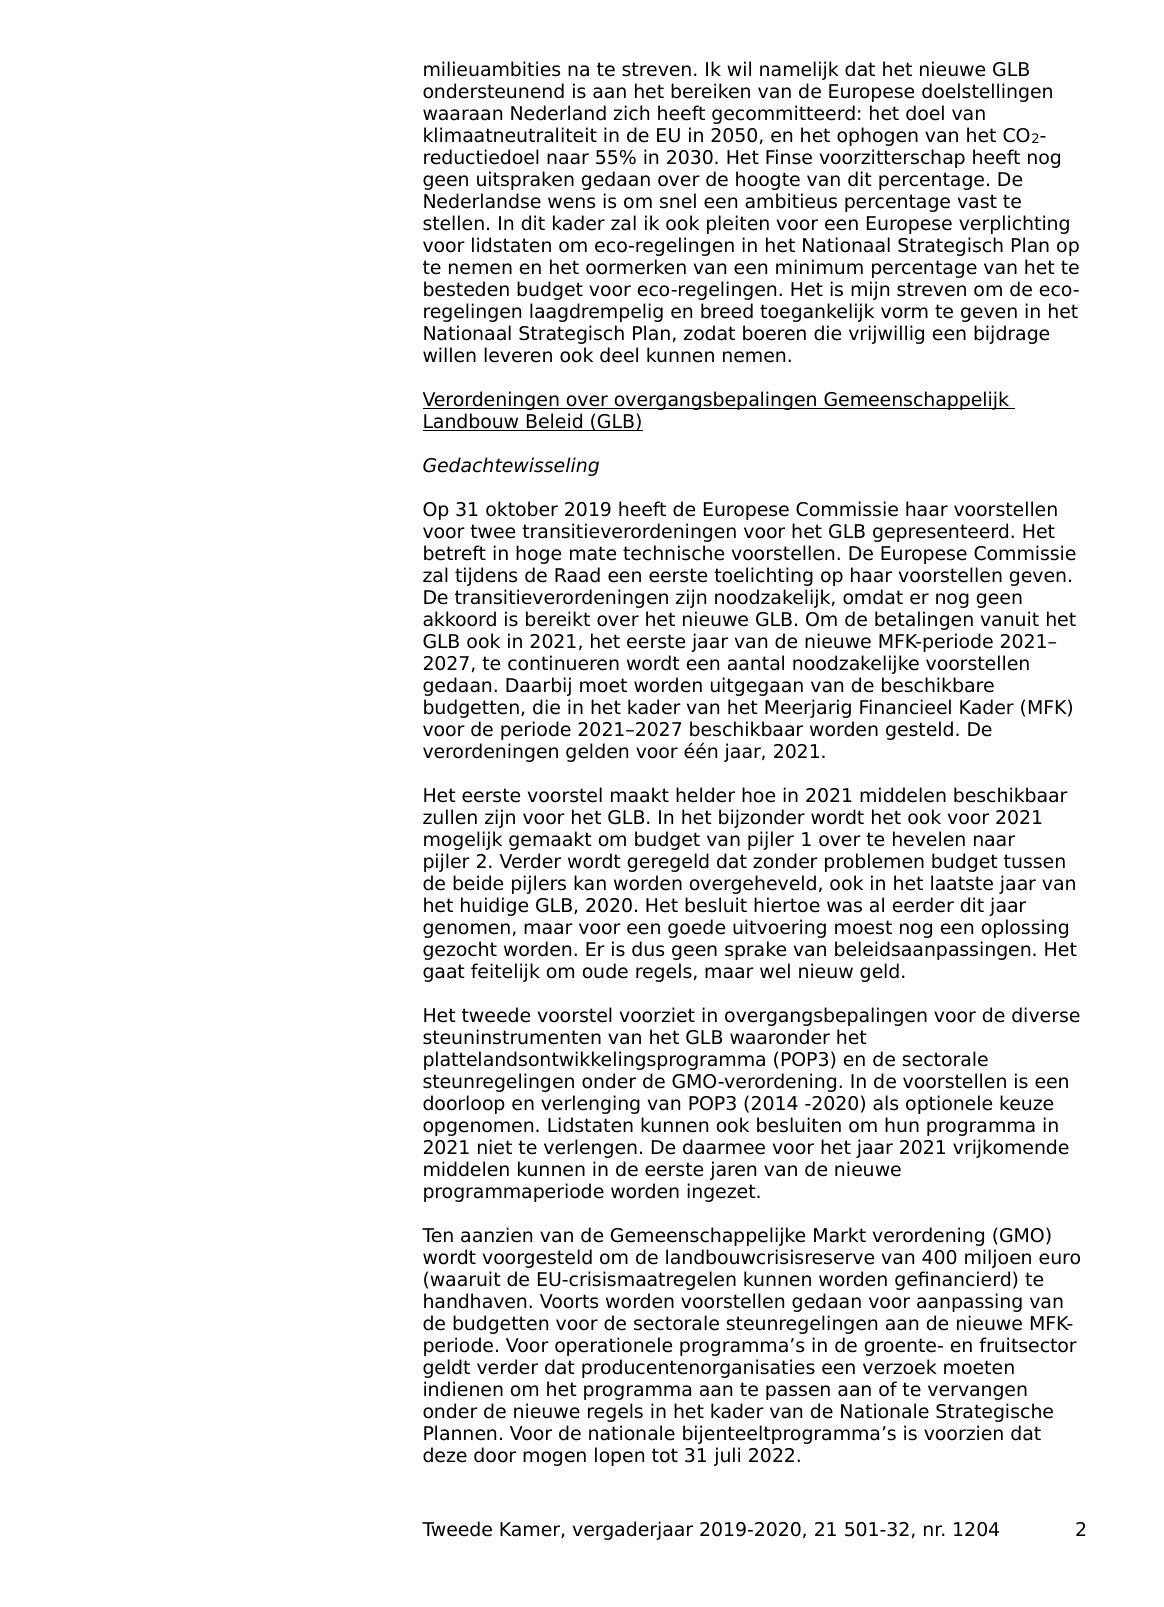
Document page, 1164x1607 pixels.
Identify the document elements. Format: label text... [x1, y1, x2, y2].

text Het eerste voorstel maakt helder hoe in 2021 middelen beschikbaar zullen zijn voor het GLB. In het bijzonder wordt het ook voor 2021 mogelijk gemaakt om budget van pijler 1 over te hevelen naar pijler 2. Verder wordt geregeld dat zonder problemen budget tussen de beide pijlers kan worden overgeheveld, ook in het laatste jaar van het huidige GLB, 2020. Het besluit hiertoe was al eerder dit jaar genomen, maar voor een goede uitvoering moest nog een oplossing gezocht worden. Er is dus geen sprake van beleidsaanpassingen. Het gaat feitelijk om oude regels, maar wel nieuw geld. [422, 785, 1087, 983]
text Het tweede voorstel voorziet in overgangsbepalingen voor de diverse steuninstrumenten van het GLB waaronder het plattelandsontwikkelingsprogramma (POP3) en de sectorale steunregelingen onder de GMO-verordening. In de voorstellen is een doorloop en verlenging van POP3 (2014 -2020) als optionele keuze opgenomen. Lidstaten kunnen ook besluiten om hun programma in 2021 niet te verlengen. De daarmee voor het jaar 2021 vrijkomende middelen kunnen in de eerste jaren van de nieuwe programmaperiode worden ingezet. [422, 1005, 1087, 1203]
text milieuambities na te streven. Ik wil namelijk dat het nieuwe GLB ondersteunend is aan het bereiken van de Europese doelstellingen waaraan Nederland zich heeft gecommitteerd: het doel van klimaatneutraliteit in de EU in 2050, en het ophogen van het CO2-reductiedoel naar 55% in 2030. Het Finse voorzitterschap heeft nog geen uitspraken gedaan over de hoogte van dit percentage. De Nederlandse wens is om snel een ambitieus percentage vast te stellen. In dit kader zal ik ook pleiten voor een Europese verplichting voor lidstaten om eco-regelingen in het Nationaal Strategisch Plan op te nemen en het oormerken van een minimum percentage van het te besteden budget voor eco-regelingen. Het is mijn streven om de eco-regelingen laagdrempelig en breed toegankelijk vorm te geven in het Nationaal Strategisch Plan, zodat boeren die vrijwillig een bijdrage willen leveren ook deel kunnen nemen. [422, 59, 1087, 367]
subtitle Gedachtewisseling [422, 455, 1087, 477]
text Ten aanzien van de Gemeenschappelijke Markt verordening (GMO) wordt voorgesteld om de landbouwcrisisreserve van 400 miljoen euro (waaruit de EU-crisismaatregelen kunnen worden gefinancierd) te handhaven. Voorts worden voorstellen gedaan voor aanpassing van de budgetten voor de sectorale steunregelingen aan de nieuwe MFK-periode. Voor operationele programma’s in de groente- en fruitsector geldt verder dat producentenorganisaties een verzoek moeten indienen om het programma aan te passen aan of te vervangen onder de nieuwe regels in het kader van de Nationale Strategische Plannen. Voor de nationale bijenteeltprogramma’s is voorzien dat deze door mogen lopen tot 31 juli 2022. [422, 1225, 1087, 1467]
subtitle Verordeningen over overgangsbepalingen Gemeenschappelijk Landbouw Beleid (GLB) [422, 389, 1087, 433]
text Op 31 oktober 2019 heeft de Europese Commissie haar voorstellen voor twee transitieverordeningen voor het GLB gepresenteerd. Het betreft in hoge mate technische voorstellen. De Europese Commissie zal tijdens de Raad een eerste toelichting op haar voorstellen geven. De transitieverordeningen zijn noodzakelijk, omdat er nog geen akkoord is bereikt over het nieuwe GLB. Om de betalingen vanuit het GLB ook in 2021, het eerste jaar van de nieuwe MFK-periode 2021–2027, te continueren wordt een aantal noodzakelijke voorstellen gedaan. Daarbij moet worden uitgegaan van de beschikbare budgetten, die in het kader van het Meerjarig Financieel Kader (MFK) voor de periode 2021–2027 beschikbaar worden gesteld. De verordeningen gelden voor één jaar, 2021. [422, 499, 1087, 763]
